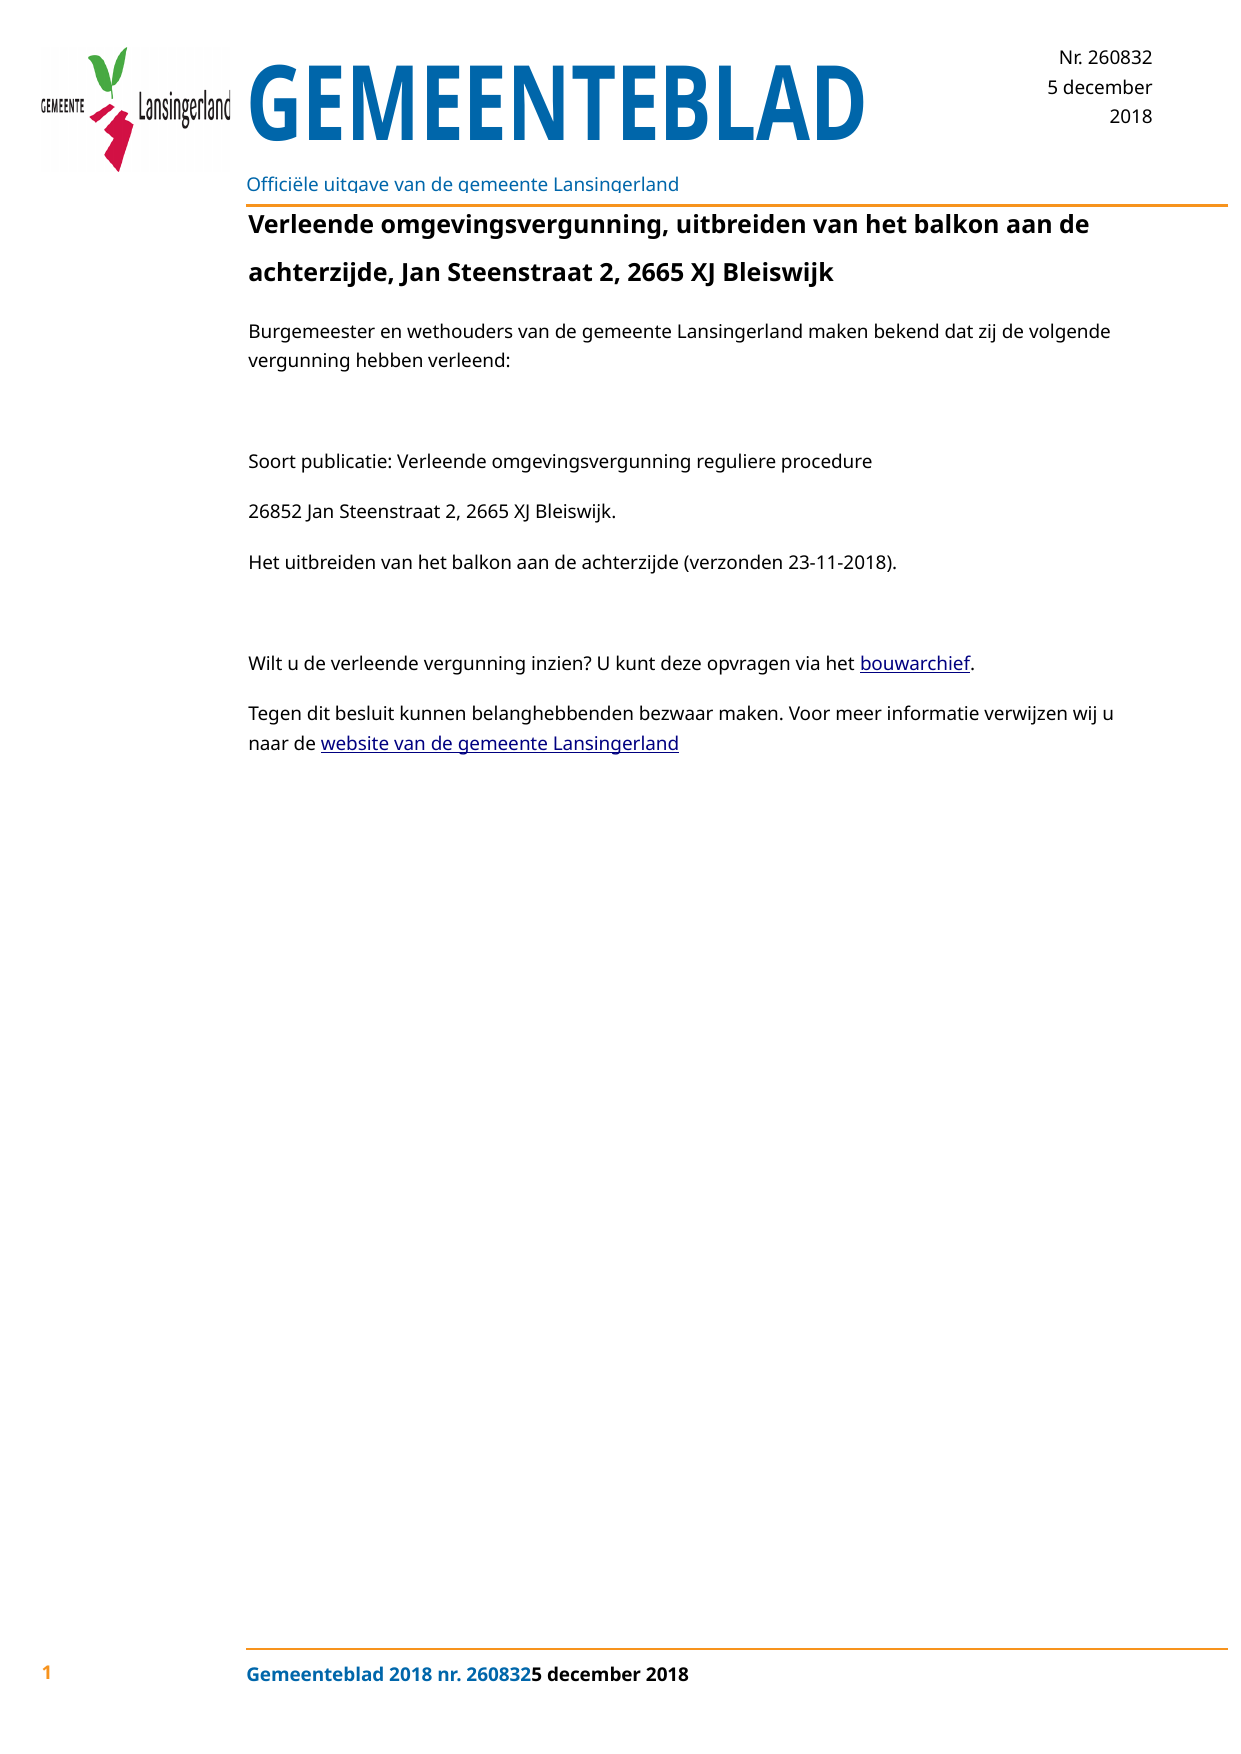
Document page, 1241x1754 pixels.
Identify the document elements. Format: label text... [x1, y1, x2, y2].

text Het uitbreiden van het balkon aan de achterzijde (verzonden 23-11-2018). [248, 549, 1152, 575]
text Tegen dit besluit kunnen belanghebbenden bezwaar maken. Voor meer informatie verwijzen wij u naar de website van de gemeente Lansingerland [248, 700, 1152, 756]
text Burgemeester en wethouders van de gemeente Lansingerland maken bekend dat zij de volgende vergunning hebben verleend: [248, 318, 1152, 373]
text Wilt u de verleende vergunning inzien? U kunt deze opvragen via het bouwarchief. [248, 650, 1152, 676]
picture [41, 47, 231, 172]
text Verleende omgevingsvergunning, uitbreiden van het balkon aan de achterzijde, Jan Steenstraat 2, 2665 XJ Bleiswijk [248, 207, 1152, 288]
text Soort publicatie: Verleende omgevingsvergunning reguliere procedure [248, 448, 1152, 474]
text 26852 Jan Steenstraat 2, 2665 XJ Bleiswijk. [248, 499, 1152, 524]
